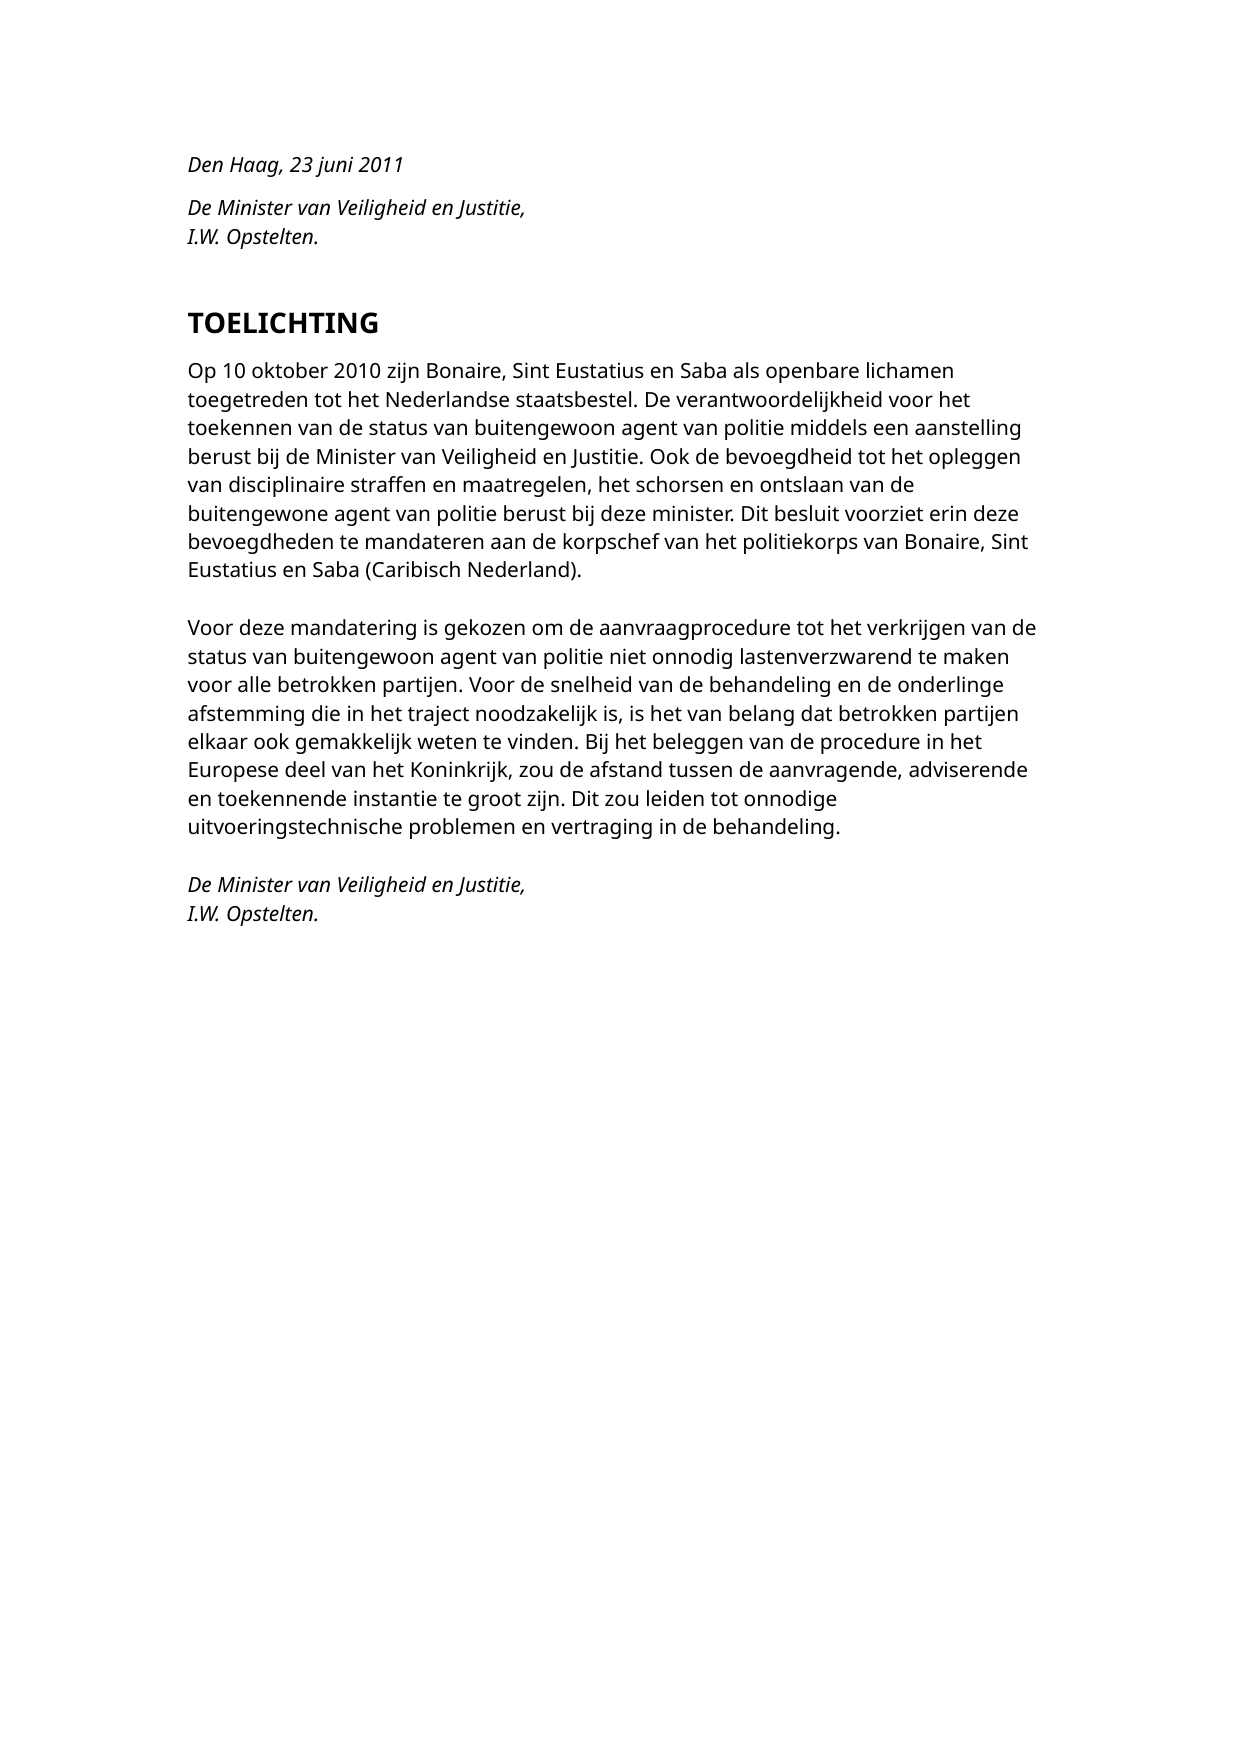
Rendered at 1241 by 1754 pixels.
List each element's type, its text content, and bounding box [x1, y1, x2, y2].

text De Minister van Veiligheid en Justitie, [187, 193, 1053, 222]
text De Minister van Veiligheid en Justitie, [187, 870, 1053, 899]
text Den Haag, 23 juni 2011 [187, 150, 1053, 178]
text Op 10 oktober 2010 zijn Bonaire, Sint Eustatius en Saba als openbare lichamen toegetreden tot het Nederlandse staatsbestel. De verantwoordelijkheid voor het toekennen van de status van buitengewoon agent van politie middels een aanstelling berust bij de Minister van Veiligheid en Justitie. Ook de bevoegdheid tot het opleggen van disciplinaire straffen en maatregelen, het schorsen en ontslaan van de buitengewone agent van politie berust bij deze minister. Dit besluit voorziet erin deze bevoegdheden te mandateren aan de korpschef van het politiekorps van Bonaire, Sint Eustatius en Saba (Caribisch Nederland). [187, 356, 1053, 584]
subtitle TOELICHTING [187, 303, 1053, 341]
text I.W. Opstelten. [187, 899, 1053, 927]
text I.W. Opstelten. [187, 222, 1053, 250]
text Voor deze mandatering is gekozen om de aanvraagprocedure tot het verkrijgen van de status van buitengewoon agent van politie niet onnodig lastenverzwarend te maken voor alle betrokken partijen. Voor de snelheid van de behandeling en de onderlinge afstemming die in het traject noodzakelijk is, is het van belang dat betrokken partijen elkaar ook gemakkelijk weten te vinden. Bij het beleggen van de procedure in het Europese deel van het Koninkrijk, zou de afstand tussen de aanvragende, adviserende en toekennende instantie te groot zijn. Dit zou leiden tot onnodige uitvoeringstechnische problemen en vertraging in de behandeling. [187, 613, 1053, 841]
